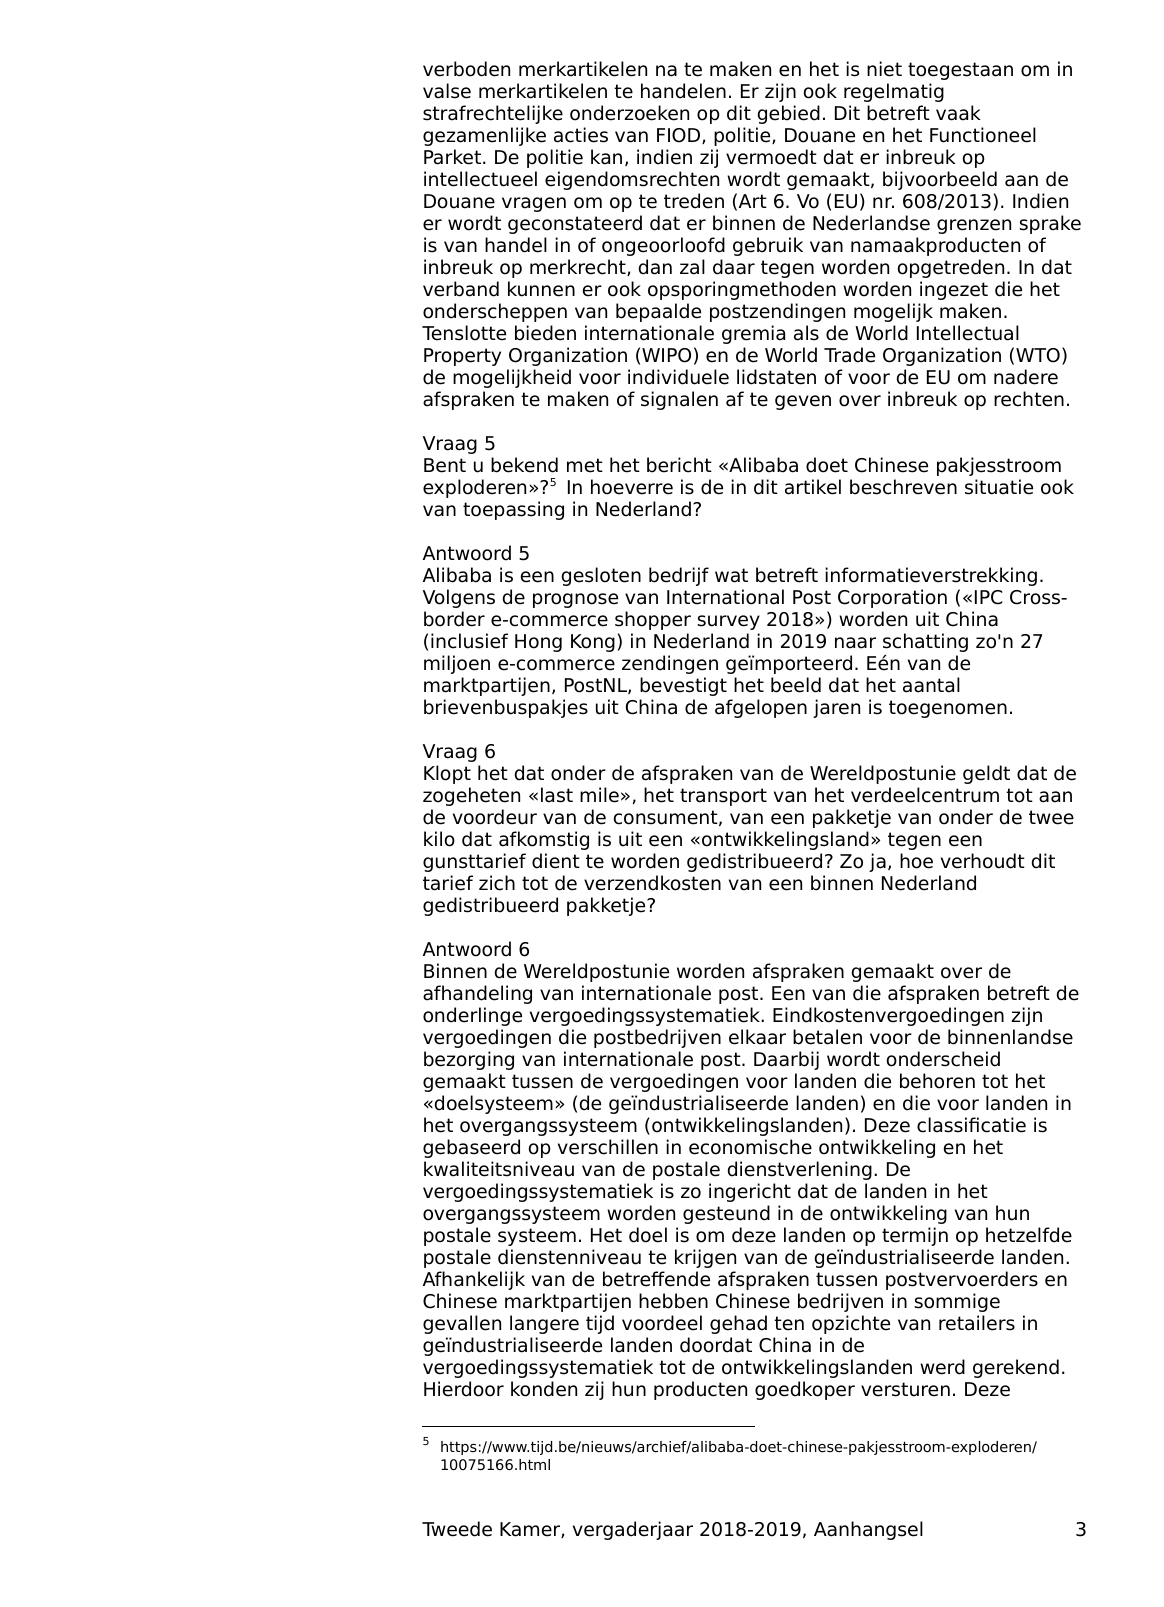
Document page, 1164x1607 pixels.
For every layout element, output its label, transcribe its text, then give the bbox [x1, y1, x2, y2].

text Antwoord 6 [422, 939, 1087, 961]
text Antwoord 5 [422, 543, 1087, 565]
text Alibaba is een gesloten bedrijf wat betreft informatieverstrekking. Volgens de prognose van International Post Corporation («IPC Cross-border e-commerce shopper survey 2018») worden uit China (inclusief Hong Kong) in Nederland in 2019 naar schatting zo'n 27 miljoen e-commerce zendingen geïmporteerd. Eén van de marktpartijen, PostNL, bevestigt het beeld dat het aantal brievenbuspakjes uit China de afgelopen jaren is toegenomen. [422, 565, 1087, 719]
text Klopt het dat onder de afspraken van de Wereldpostunie geldt dat de zogeheten «last mile», het transport van het verdeelcentrum tot aan de voordeur van de consument, van een pakketje van onder de twee kilo dat afkomstig is uit een «ontwikkelingsland» tegen een gunsttarief dient te worden gedistribueerd? Zo ja, hoe verhoudt dit tarief zich tot de verzendkosten van een binnen Nederland gedistribueerd pakketje? [422, 763, 1087, 917]
text Afhankelijk van de betreffende afspraken tussen postvervoerders en Chinese marktpartijen hebben Chinese bedrijven in sommige gevallen langere tijd voordeel gehad ten opzichte van retailers in geïndustrialiseerde landen doordat China in de vergoedingssystematiek tot de ontwikkelingslanden werd gerekend. Hierdoor konden zij hun producten goedkoper versturen. Deze [422, 1269, 1087, 1401]
text Binnen de Wereldpostunie worden afspraken gemaakt over de afhandeling van internationale post. Een van die afspraken betreft de onderlinge vergoedingssystematiek. Eindkostenvergoedingen zijn vergoedingen die postbedrijven elkaar betalen voor de binnenlandse bezorging van internationale post. Daarbij wordt onderscheid gemaakt tussen de vergoedingen voor landen die behoren tot het «doelsysteem» (de geïndustrialiseerde landen) en die voor landen in het overgangssysteem (ontwikkelingslanden). Deze classificatie is gebaseerd op verschillen in economische ontwikkeling en het kwaliteitsniveau van de postale dienstverlening. De vergoedingssystematiek is zo ingericht dat de landen in het overgangssysteem worden gesteund in de ontwikkeling van hun postale systeem. Het doel is om deze landen op termijn op hetzelfde postale dienstenniveau te krijgen van de geïndustrialiseerde landen. [422, 961, 1087, 1269]
text Vraag 5 [422, 433, 1087, 455]
text https://www.tijd.be/nieuws/archief/alibaba-doet-chinese-pakjesstroom-exploderen/10075166.html [422, 1435, 1087, 1474]
text Bent u bekend met het bericht «Alibaba doet Chinese pakjesstroom exploderen»? In hoeverre is de in dit artikel beschreven situatie ook van toepassing in Nederland? [422, 455, 1087, 521]
text verboden merkartikelen na te maken en het is niet toegestaan om in valse merkartikelen te handelen. Er zijn ook regelmatig strafrechtelijke onderzoeken op dit gebied. Dit betreft vaak gezamenlijke acties van FIOD, politie, Douane en het Functioneel Parket. De politie kan, indien zij vermoedt dat er inbreuk op intellectueel eigendomsrechten wordt gemaakt, bijvoorbeeld aan de Douane vragen om op te treden (Art 6. Vo (EU) nr. 608/2013). Indien er wordt geconstateerd dat er binnen de Nederlandse grenzen sprake is van handel in of ongeoorloofd gebruik van namaakproducten of inbreuk op merkrecht, dan zal daar tegen worden opgetreden. In dat verband kunnen er ook opsporingmethoden worden ingezet die het onderscheppen van bepaalde postzendingen mogelijk maken. Tenslotte bieden internationale gremia als de World Intellectual Property Organization (WIPO) en de World Trade Organization (WTO) de mogelijkheid voor individuele lidstaten of voor de EU om nadere afspraken te maken of signalen af te geven over inbreuk op rechten. [422, 59, 1087, 411]
text Vraag 6 [422, 741, 1087, 763]
